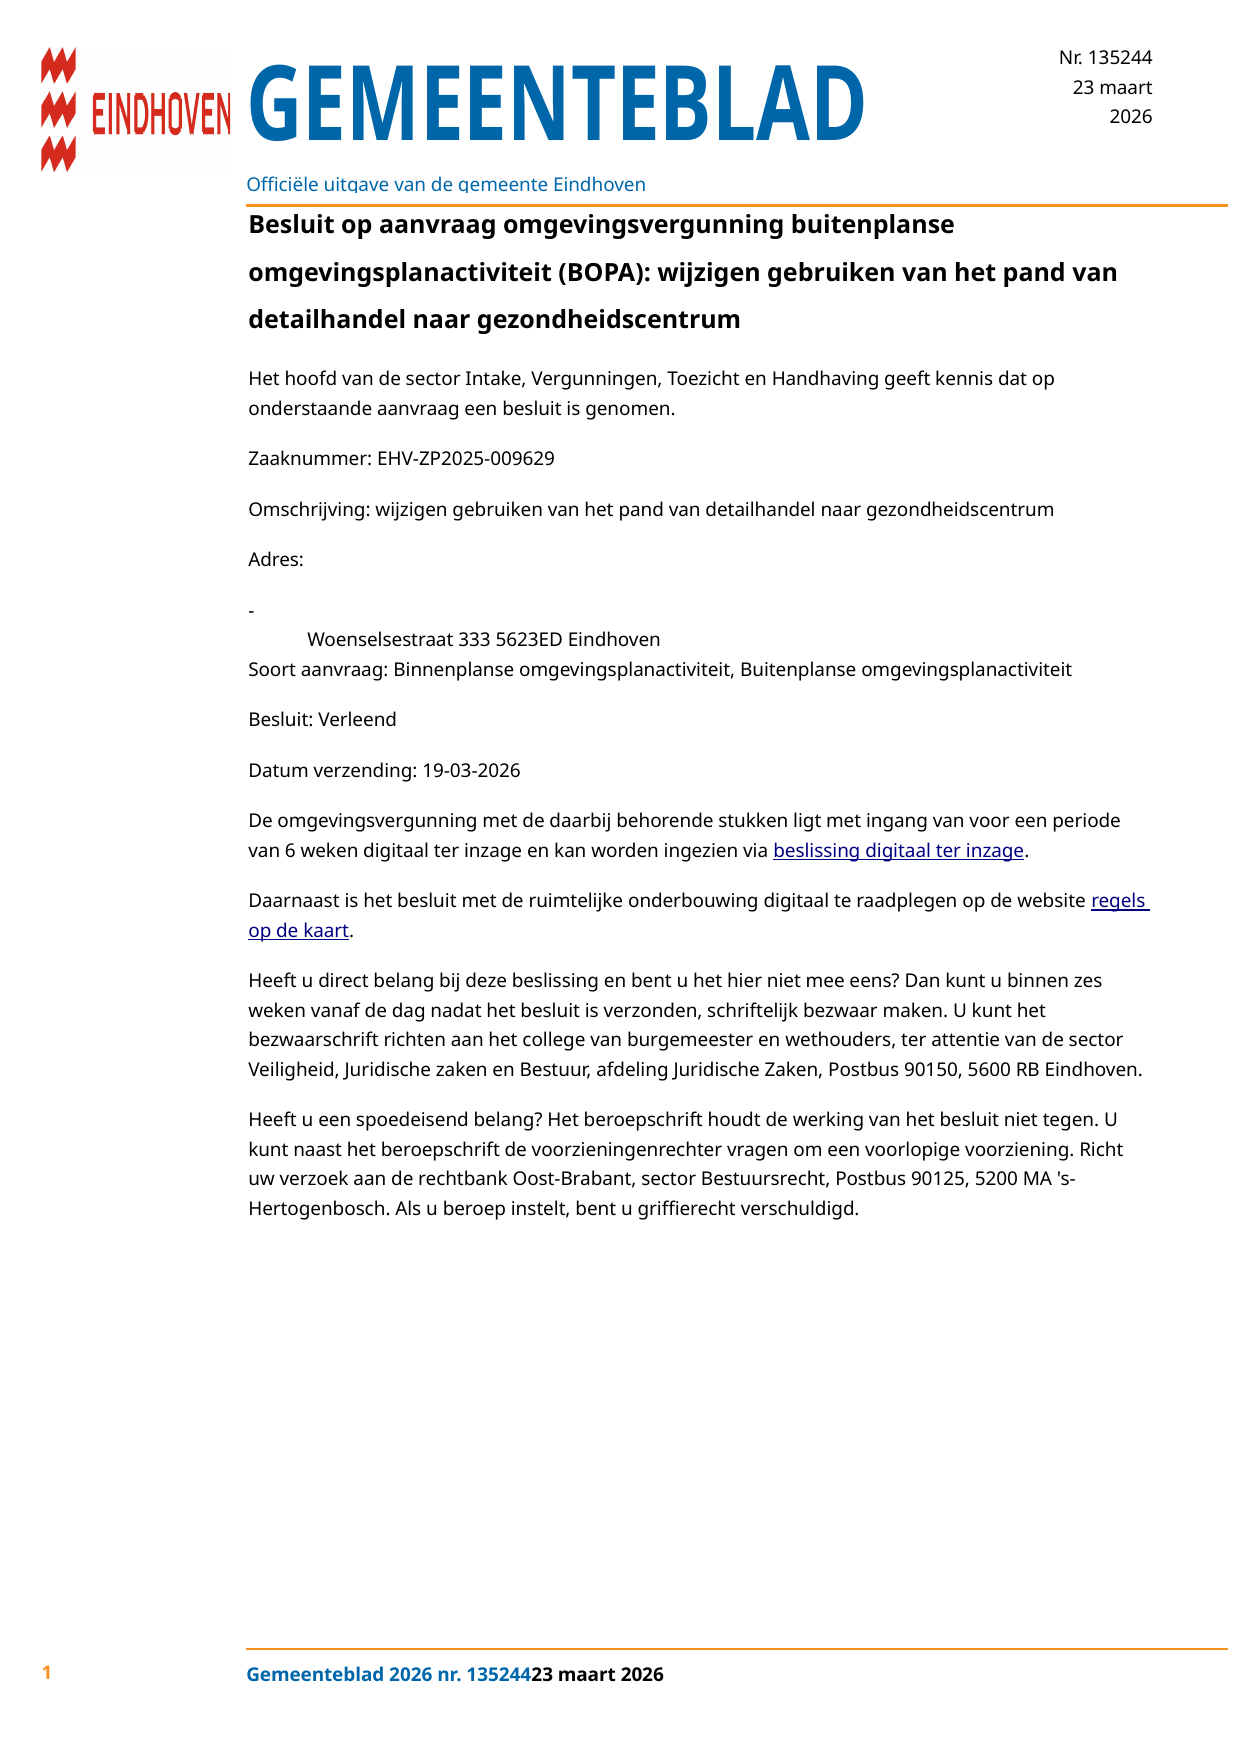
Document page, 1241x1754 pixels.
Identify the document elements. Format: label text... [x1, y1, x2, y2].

text Soort aanvraag: Binnenplanse omgevingsplanactiviteit, Buitenplanse omgevingsplanactiviteit [248, 656, 1152, 682]
text De omgevingsvergunning met de daarbij behorende stukken ligt met ingang van voor een periode van 6 weken digitaal ter inzage en kan worden ingezien via beslissing digitaal ter inzage. [248, 807, 1152, 862]
text Besluit: Verleend [248, 706, 1152, 732]
text Heeft u direct belang bij deze beslissing en bent u het hier niet mee eens? Dan kunt u binnen zes weken vanaf de dag nadat het besluit is verzonden, schriftelijk bezwaar maken. U kunt het bezwaarschrift richten aan het college van burgemeester en wethouders, ter attentie van de sector Veiligheid, Juridische zaken en Bestuur, afdeling Juridische Zaken, Postbus 90150, 5600 RB Eindhoven. [248, 967, 1152, 1082]
text Het hoofd van de sector Intake, Vergunningen, Toezicht en Handhaving geeft kennis dat op onderstaande aanvraag een besluit is genomen. [248, 366, 1152, 421]
text Datum verzending: 19-03-2026 [248, 757, 1152, 782]
text Besluit op aanvraag omgevingsvergunning buitenplanse omgevingsplanactiviteit (BOPA): wijzigen gebruiken van het pand van detailhandel naar gezondheidscentrum [248, 207, 1152, 336]
text Daarnaast is het besluit met de ruimtelijke onderbouwing digitaal te raadplegen op de website regels op de kaart. [248, 887, 1152, 942]
text Omschrijving: wijzigen gebruiken van het pand van detailhandel naar gezondheidscentrum [248, 496, 1152, 522]
text Zaaknummer: EHV-ZP2025-009629 [248, 446, 1152, 471]
text Heeft u een spoedeisend belang? Het beroepschrift houdt de werking van het besluit niet tegen. U kunt naast het beroepschrift de voorzieningenrechter vragen om een voorlopige voorziening. Richt uw verzoek aan de rechtbank Oost-Brabant, sector Bestuursrecht, Postbus 90125, 5200 MA 's-Hertogenbosch. Als u beroep instelt, bent u griffierecht verschuldigd. [248, 1106, 1152, 1221]
picture [41, 47, 231, 172]
text Adres: [248, 546, 1152, 572]
list Woenselsestraat 333 5623ED Eindhoven [248, 626, 1152, 652]
